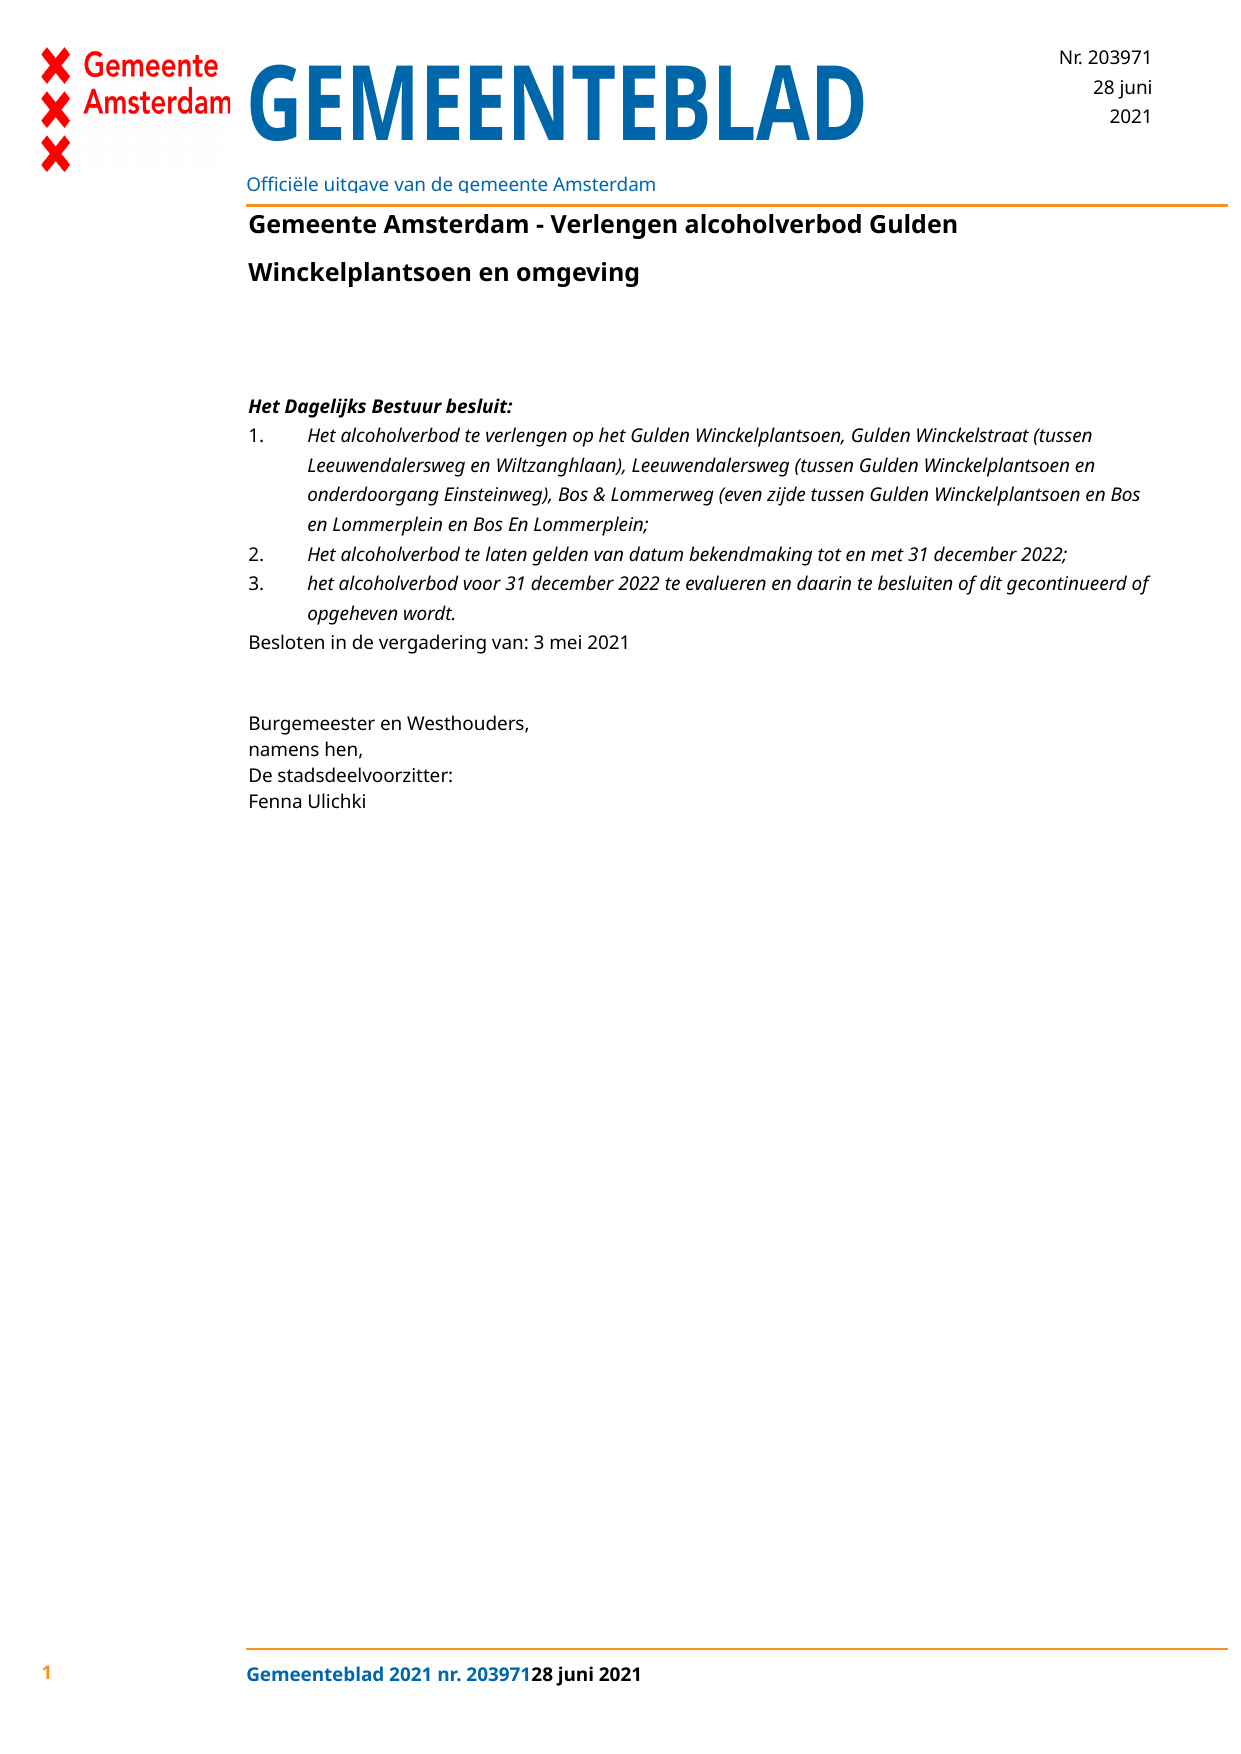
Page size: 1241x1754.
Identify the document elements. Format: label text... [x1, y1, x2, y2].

list Het alcoholverbod te laten gelden van datum bekendmaking tot en met 31 december 2022; [248, 541, 1152, 567]
picture [41, 47, 231, 172]
text namens hen, [248, 736, 1152, 762]
text Besloten in de vergadering van: 3 mei 2021 [248, 629, 1152, 655]
text Burgemeester en Westhouders, [248, 711, 1152, 736]
text Gemeente Amsterdam - Verlengen alcoholverbod Gulden Winckelplantsoen en omgeving [248, 207, 1152, 288]
text Het Dagelijks Bestuur besluit: [248, 393, 1152, 419]
list Het alcoholverbod te verlengen op het Gulden Winckelplantsoen, Gulden Winckelstraat (tussen Leeuwendalersweg en Wiltzanghlaan), Leeuwendalersweg (tussen Gulden Winckelplantsoen en onderdoorgang Einsteinweg), Bos & Lommerweg (even zijde tussen Gulden Winckelplantsoen en Bos en Lommerplein en Bos En Lommerplein; [248, 422, 1152, 537]
text Fenna Ulichki [248, 788, 1152, 813]
list het alcoholverbod voor 31 december 2022 te evalueren en daarin te besluiten of dit gecontinueerd of opgeheven wordt. [248, 570, 1152, 626]
text De stadsdeelvoorzitter: [248, 762, 1152, 788]
